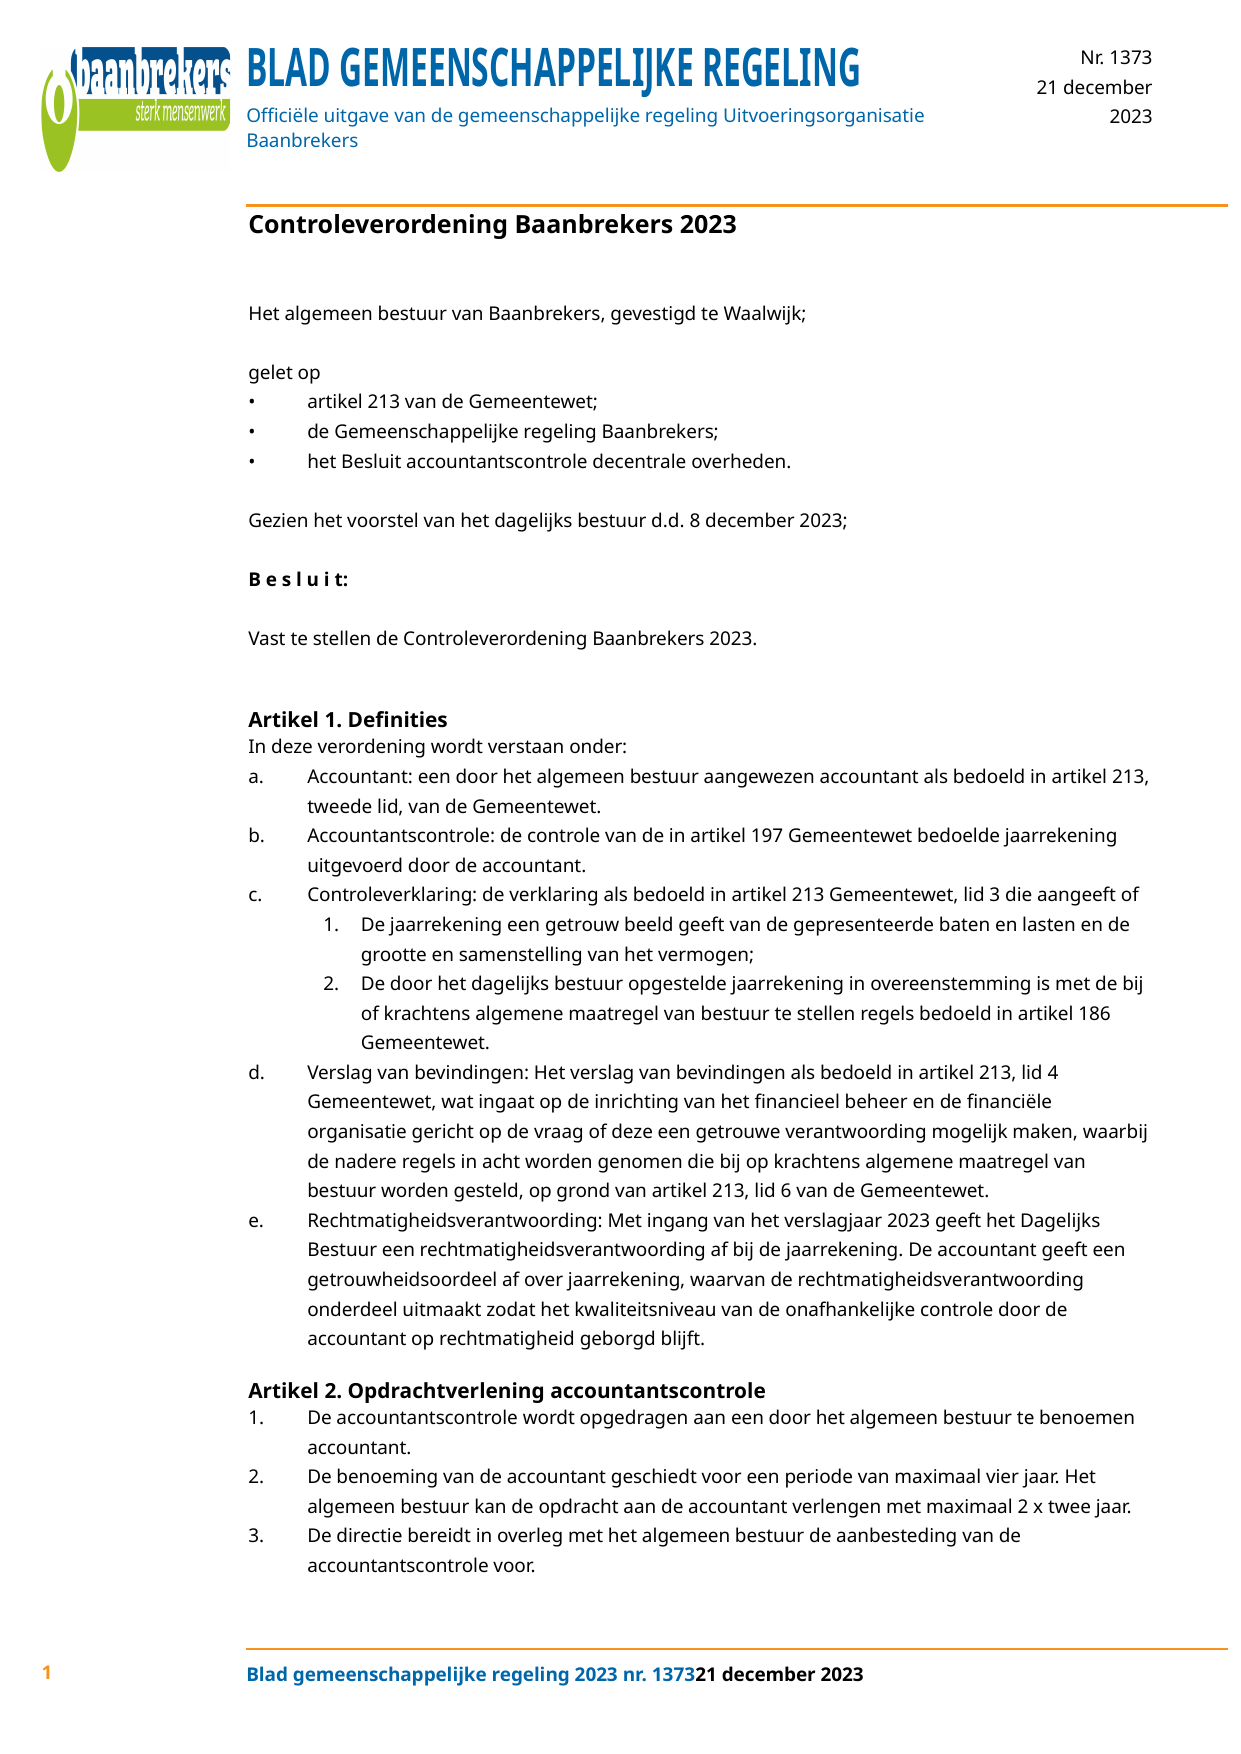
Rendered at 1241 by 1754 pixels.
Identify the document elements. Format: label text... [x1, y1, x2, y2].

text B e s l u i t: [248, 566, 1152, 592]
text Artikel 1. Definities [248, 705, 1152, 734]
text Het algemeen bestuur van Baanbrekers, gevestigd te Waalwijk; [248, 300, 1152, 326]
picture [41, 47, 231, 172]
text Artikel 2. Opdrachtverlening accountantscontrole [248, 1376, 1152, 1404]
list De door het dagelijks bestuur opgestelde jaarrekening in overeenstemming is met de bij of krachtens algemene maatregel van bestuur te stellen regels bedoeld in artikel 186 Gemeentewet. [323, 970, 1152, 1055]
list De jaarrekening een getrouw beeld geeft van de gepresenteerde baten en lasten en de grootte en samenstelling van het vermogen; [323, 911, 1152, 967]
list Accountant: een door het algemeen bestuur aangewezen accountant als bedoeld in artikel 213, tweede lid, van de Gemeentewet. [248, 763, 1152, 819]
list het Besluit accountantscontrole decentrale overheden. [248, 448, 1152, 473]
list De benoeming van de accountant geschiedt voor een periode van maximaal vier jaar. Het algemeen bestuur kan de opdracht aan de accountant verlengen met maximaal 2 x twee jaar. [248, 1463, 1152, 1519]
text Vast te stellen de Controleverordening Baanbrekers 2023. [248, 625, 1152, 651]
text gelet op [248, 359, 1152, 385]
text Controleverordening Baanbrekers 2023 [248, 207, 1152, 241]
list de Gemeenschappelijke regeling Baanbrekers; [248, 418, 1152, 444]
text In deze verordening wordt verstaan onder: [248, 734, 1152, 759]
text Gezien het voorstel van het dagelijks bestuur d.d. 8 december 2023; [248, 507, 1152, 533]
list Rechtmatigheidsverantwoording: Met ingang van het verslagjaar 2023 geeft het Dagelijks Bestuur een rechtmatigheidsverantwoording af bij de jaarrekening. De accountant geeft een getrouwheidsoordeel af over jaarrekening, waarvan de rechtmatigheidsverantwoording onderdeel uitmaakt zodat het kwaliteitsniveau van de onafhankelijke controle door de accountant op rechtmatigheid geborgd blijft. [248, 1207, 1152, 1351]
list Accountantscontrole: de controle van de in artikel 197 Gemeentewet bedoelde jaarrekening uitgevoerd door de accountant. [248, 822, 1152, 878]
list Verslag van bevindingen: Het verslag van bevindingen als bedoeld in artikel 213, lid 4 Gemeentewet, wat ingaat op de inrichting van het financieel beheer en de financiële organisatie gericht op de vraag of deze een getrouwe verantwoording mogelijk maken, waarbij de nadere regels in acht worden genomen die bij op krachtens algemene maatregel van bestuur worden gesteld, op grond van artikel 213, lid 6 van de Gemeentewet. [248, 1059, 1152, 1203]
list artikel 213 van de Gemeentewet; [248, 389, 1152, 414]
list De directie bereidt in overleg met het algemeen bestuur de aanbesteding van de accountantscontrole voor. [248, 1523, 1152, 1578]
list De accountantscontrole wordt opgedragen aan een door het algemeen bestuur te benoemen accountant. [248, 1404, 1152, 1459]
list Controleverklaring: de verklaring als bedoeld in artikel 213 Gemeentewet, lid 3 die aangeeft of [248, 882, 1152, 907]
